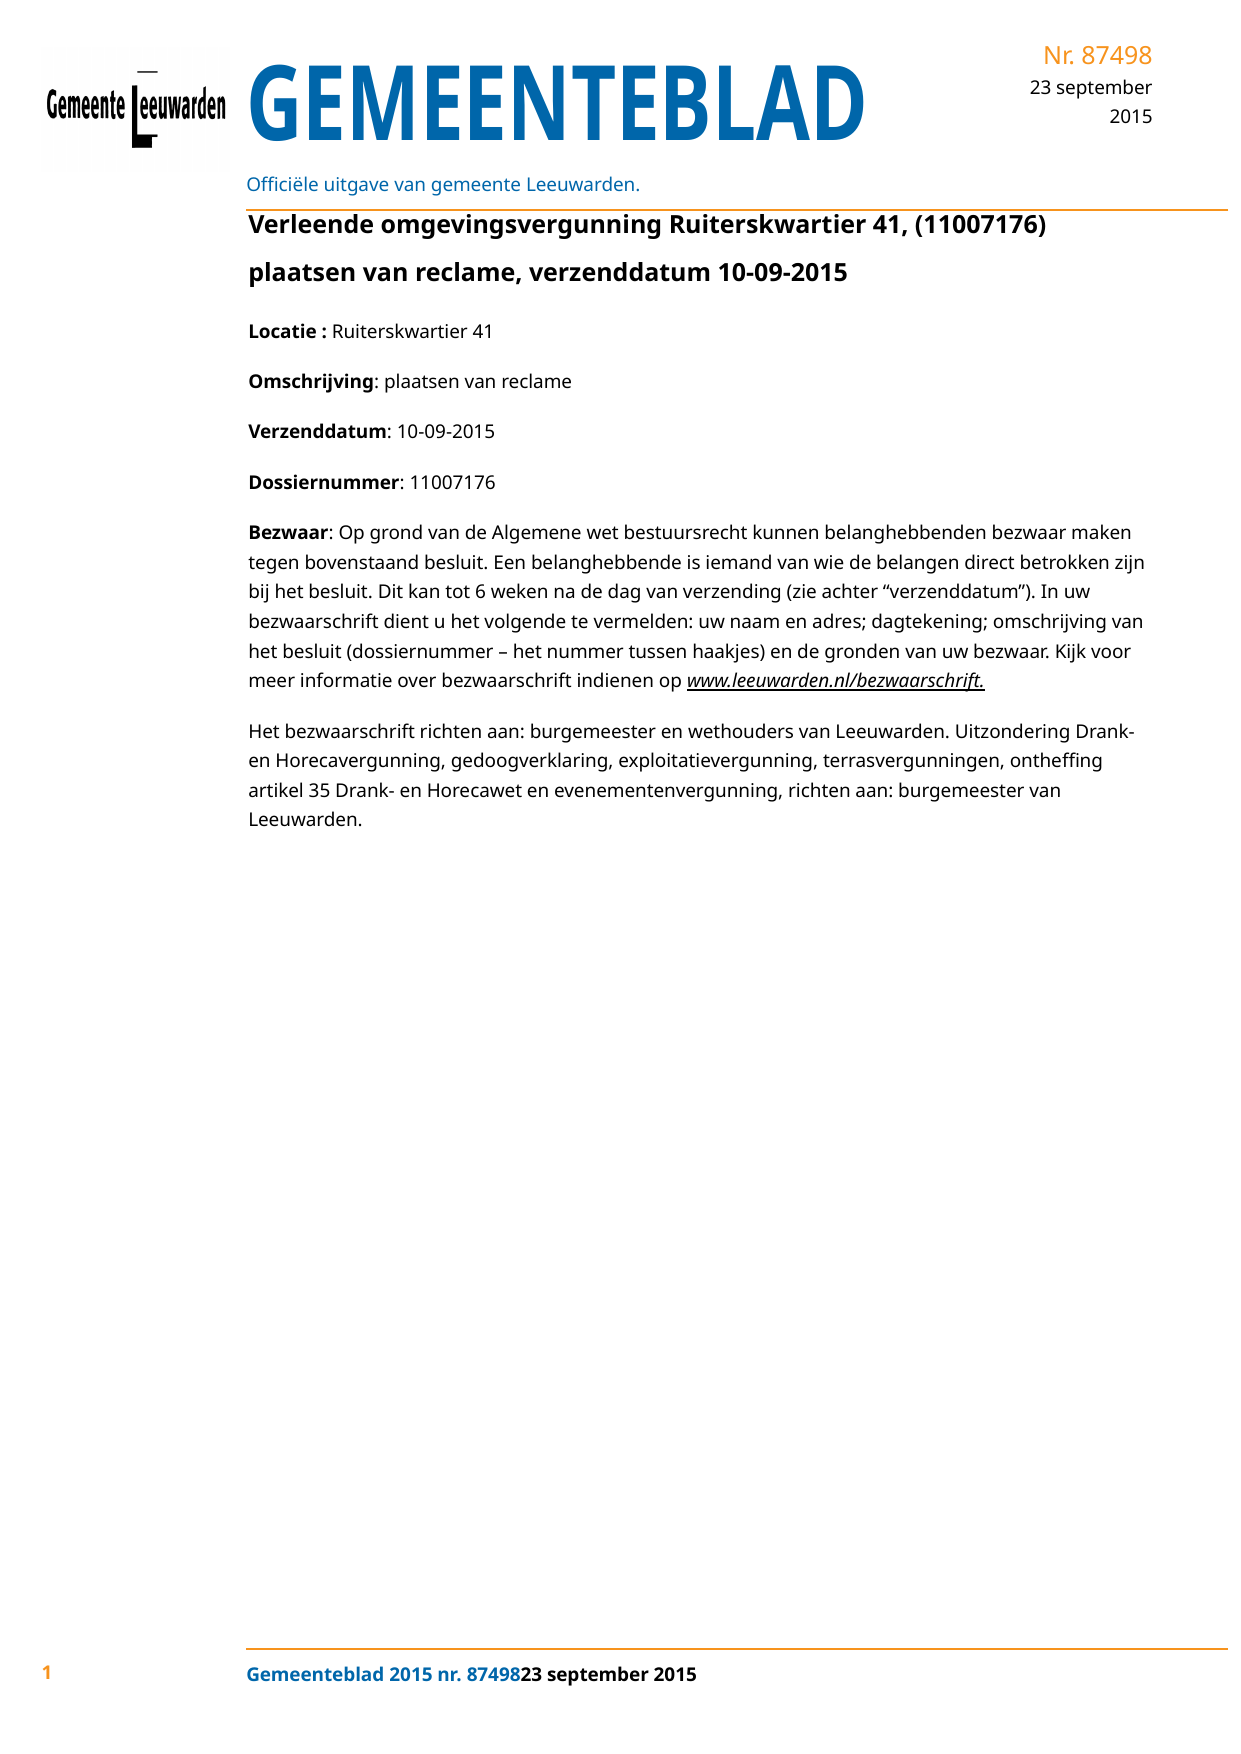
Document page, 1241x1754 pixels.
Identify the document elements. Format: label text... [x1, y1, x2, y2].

text Het bezwaarschrift richten aan: burgemeester en wethouders van Leeuwarden. Uitzondering Drank- en Horecavergunning, gedoogverklaring, exploitatievergunning, terrasvergunningen, ontheffing artikel 35 Drank- en Horecawet en evenementenvergunning, richten aan: burgemeester van Leeuwarden. [248, 718, 1152, 832]
text Omschrijving: plaatsen van reclame [248, 368, 1152, 394]
text Bezwaar: Op grond van de Algemene wet bestuursrecht kunnen belanghebbenden bezwaar maken tegen bovenstaand besluit. Een belanghebbende is iemand van wie de belangen direct betrokken zijn bij het besluit. Dit kan tot 6 weken na de dag van verzending (zie achter “verzenddatum”). In uw bezwaarschrift dient u het volgende te vermelden: uw naam en adres; dagtekening; omschrijving van het besluit (dossiernummer – het nummer tussen haakjes) en de gronden van uw bezwaar. Kijk voor meer informatie over bezwaarschrift indienen op www.leeuwarden.nl/bezwaarschrift. [248, 519, 1152, 693]
picture [41, 47, 231, 172]
text Verzenddatum: 10-09-2015 [248, 419, 1152, 444]
text Verleende omgevingsvergunning Ruiterskwartier 41, (11007176) plaatsen van reclame, verzenddatum 10-09-2015 [248, 211, 1152, 288]
text Locatie : Ruiterskwartier 41 [248, 318, 1152, 344]
text Dossiernummer: 11007176 [248, 469, 1152, 495]
